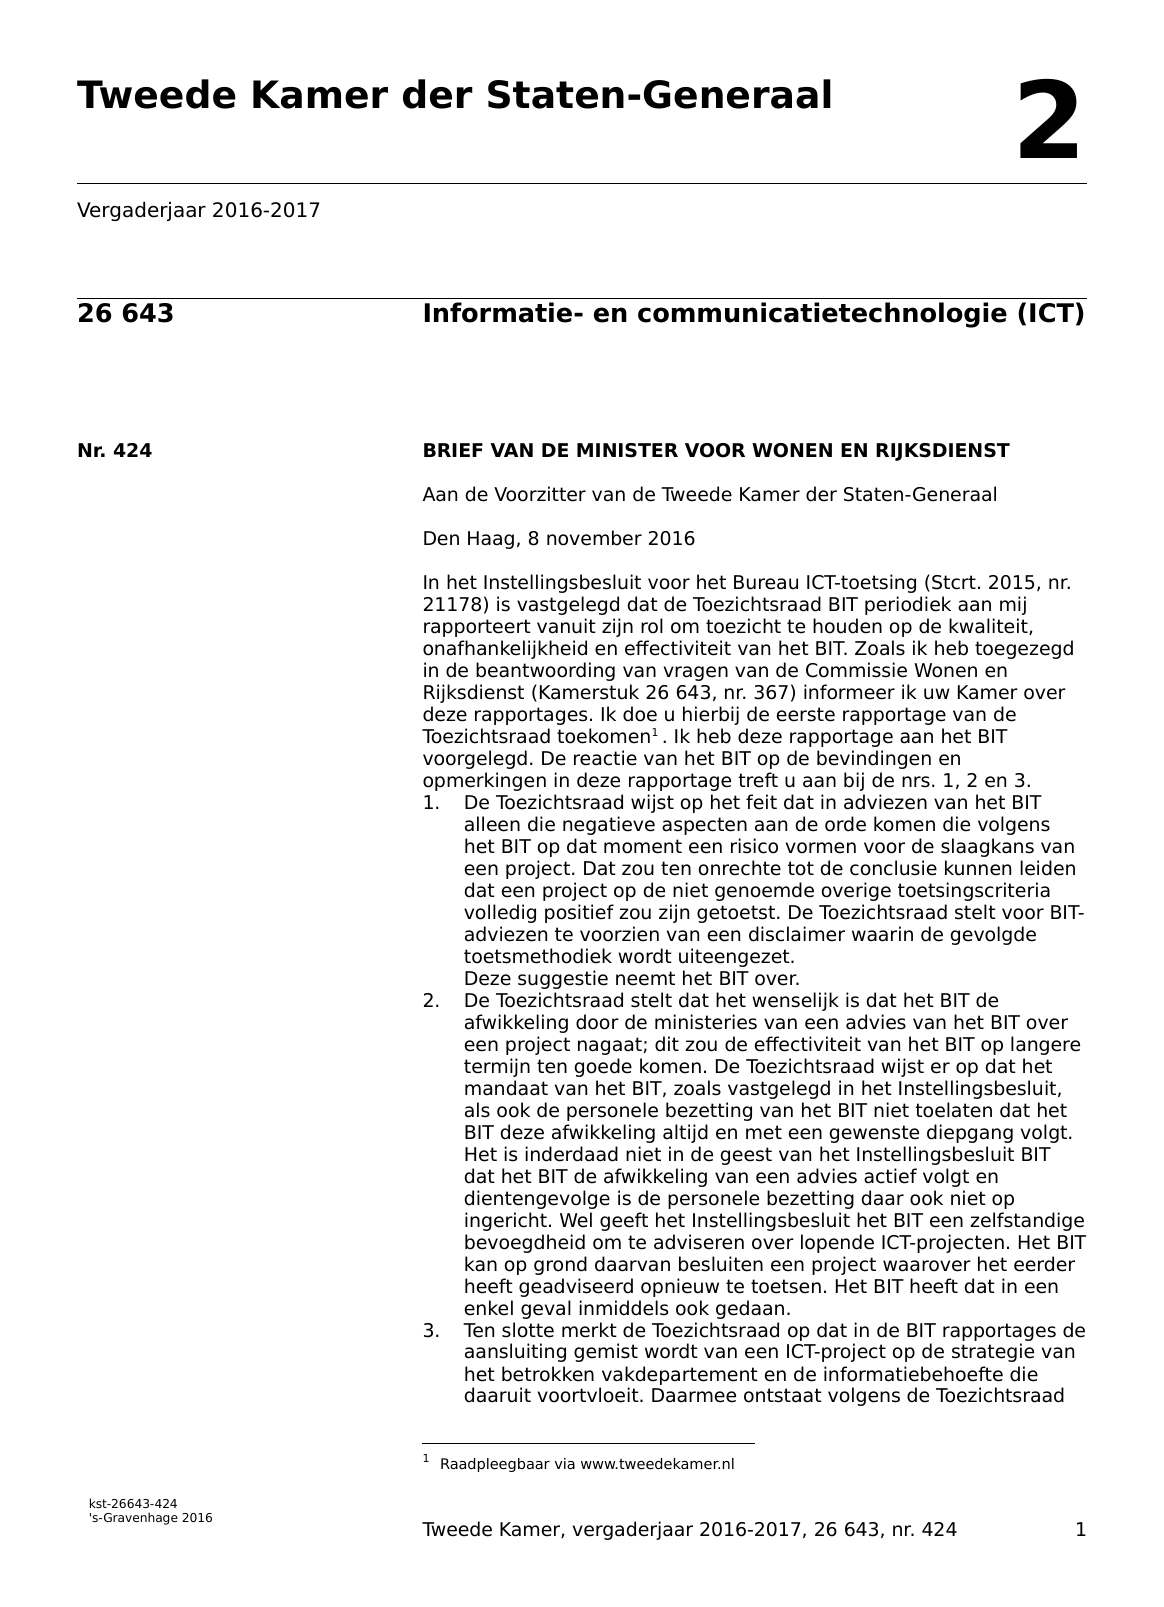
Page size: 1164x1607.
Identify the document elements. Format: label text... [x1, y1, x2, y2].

text In het Instellingsbesluit voor het Bureau ICT-toetsing (Stcrt. 2015, nr. 21178) is vastgelegd dat de Toezichtsraad BIT periodiek aan mij rapporteert vanuit zijn rol om toezicht te houden op de kwaliteit, onafhankelijkheid en effectiviteit van het BIT. Zoals ik heb toegezegd in de beantwoording van vragen van de Commissie Wonen en Rijksdienst (Kamerstuk 26 643, nr. 367) informeer ik uw Kamer over deze rapportages. Ik doe u hierbij de eerste rapportage van de Toezichtsraad toekomen. Ik heb deze rapportage aan het BIT voorgelegd. De reactie van het BIT op de bevindingen en opmerkingen in deze rapportage treft u aan bij de nrs. 1, 2 en 3. [422, 572, 1087, 792]
text Aan de Voorzitter van de Tweede Kamer der Staten-Generaal [422, 484, 1087, 506]
text Deze suggestie neemt het BIT over. [464, 968, 1087, 990]
text 3. Ten slotte merkt de Toezichtsraad op dat in de BIT rapportages de aansluiting gemist wordt van een ICT-project op de strategie van het betrokken vakdepartement en de informatiebehoefte die daaruit voortvloeit. Daarmee ontstaat volgens de Toezichtsraad [422, 1319, 1087, 1407]
text Het is inderdaad niet in de geest van het Instellingsbesluit BIT dat het BIT de afwikkeling van een advies actief volgt en dientengevolge is de personele bezetting daar ook niet op ingericht. Wel geeft het Instellingsbesluit het BIT een zelfstandige bevoegdheid om te adviseren over lopende ICT-projecten. Het BIT kan op grond daarvan besluiten een project waarover het eerder heeft geadviseerd opnieuw te toetsen. Het BIT heeft dat in een enkel geval inmiddels ook gedaan. [464, 1144, 1087, 1319]
subtitle 26 643 Informatie- en communicatietechnologie (ICT) [77, 299, 1087, 329]
table_cell Vergaderjaar 2016-2017 [77, 184, 1087, 298]
text 's-Gravenhage 2016 [88, 1511, 323, 1525]
text Raadpleegbaar via www.tweedekamer.nl [422, 1452, 1087, 1474]
subtitle Nr. 424 BRIEF VAN DE MINISTER VOOR WONEN EN RIJKSDIENST [77, 440, 1087, 462]
text 2. De Toezichtsraad stelt dat het wenselijk is dat het BIT de afwikkeling door de ministeries van een advies van het BIT over een project nagaat; dit zou de effectiviteit van het BIT op langere termijn ten goede komen. De Toezichtsraad wijst er op dat het mandaat van het BIT, zoals vastgelegd in het Instellingsbesluit, als ook de personele bezetting van het BIT niet toelaten dat het BIT deze afwikkeling altijd en met een gewenste diepgang volgt. [422, 990, 1087, 1144]
table_header 2 [886, 59, 1087, 183]
text Den Haag, 8 november 2016 [422, 528, 1087, 550]
table_header Tweede Kamer der Staten-Generaal [77, 59, 886, 183]
text 1. De Toezichtsraad wijst op het feit dat in adviezen van het BIT alleen die negatieve aspecten aan de orde komen die volgens het BIT op dat moment een risico vormen voor de slaagkans van een project. Dat zou ten onrechte tot de conclusie kunnen leiden dat een project op de niet genoemde overige toetsingscriteria volledig positief zou zijn getoetst. De Toezichtsraad stelt voor BIT-adviezen te voorzien van een disclaimer waarin de gevolgde toetsmethodiek wordt uiteengezet. [422, 792, 1087, 968]
text kst-26643-424 [88, 1497, 323, 1511]
